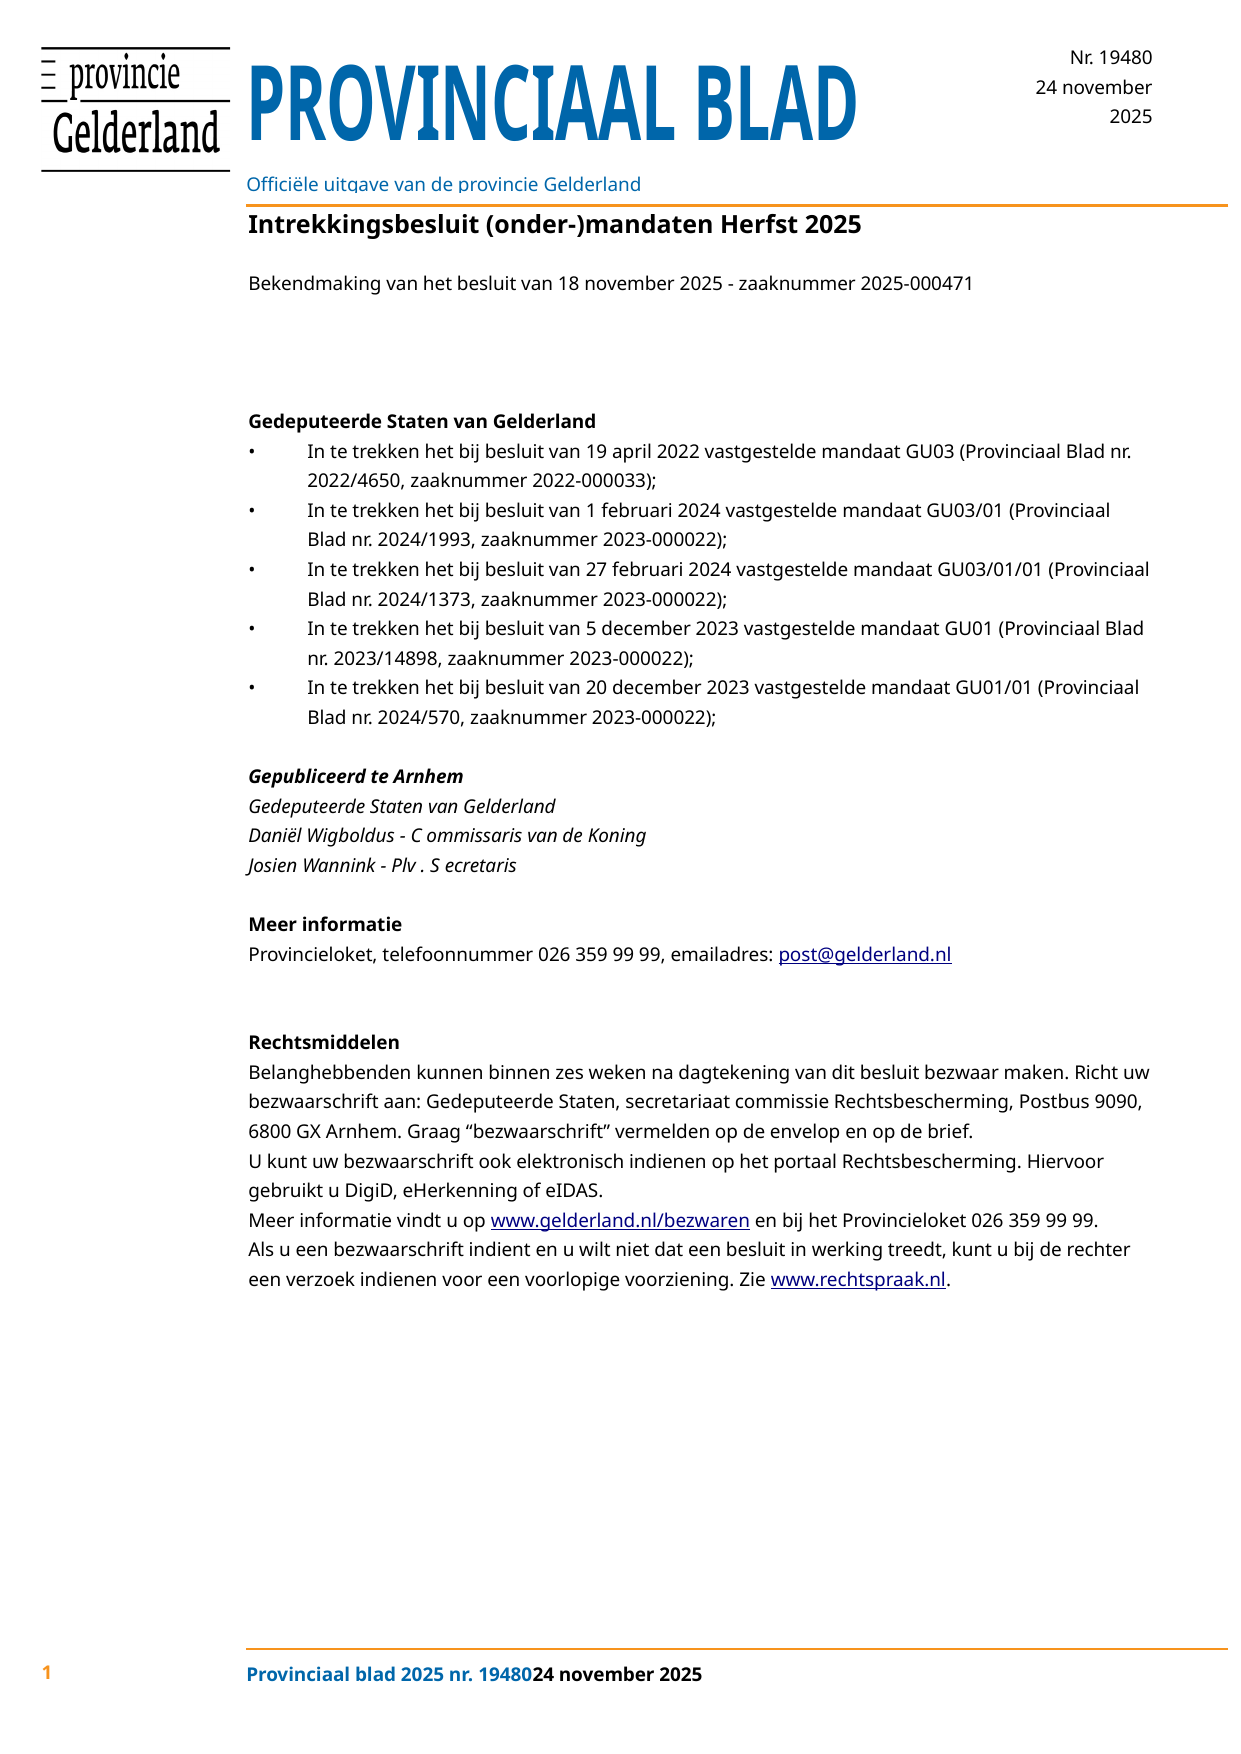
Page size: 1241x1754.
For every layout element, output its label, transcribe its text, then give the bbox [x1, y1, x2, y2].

text Belanghebbenden kunnen binnen zes weken na dagtekening van dit besluit bezwaar maken. Richt uw bezwaarschrift aan: Gedeputeerde Staten, secretariaat commissie Rechtsbescherming, Postbus 9090, 6800 GX Arnhem. Graag “bezwaarschrift” vermelden op de envelop en op de brief. [248, 1059, 1152, 1144]
list In te trekken het bij besluit van 1 februari 2024 vastgestelde mandaat GU03/01 (Provinciaal Blad nr. 2024/1993, zaaknummer 2023-000022); [248, 497, 1152, 552]
text Gedeputeerde Staten van Gelderland [248, 793, 1152, 819]
list In te trekken het bij besluit van 19 april 2022 vastgestelde mandaat GU03 (Provinciaal Blad nr. 2022/4650, zaaknummer 2022-000033); [248, 438, 1152, 493]
list In te trekken het bij besluit van 27 februari 2024 vastgestelde mandaat GU03/01/01 (Provinciaal Blad nr. 2024/1373, zaaknummer 2023-000022); [248, 556, 1152, 612]
text Meer informatie vindt u op www.gelderland.nl/bezwaren en bij het Provincieloket 026 359 99 99. [248, 1207, 1152, 1233]
text Daniël Wigboldus - C ommissaris van de Koning [248, 822, 1152, 848]
list In te trekken het bij besluit van 20 december 2023 vastgestelde mandaat GU01/01 (Provinciaal Blad nr. 2024/570, zaaknummer 2023-000022); [248, 674, 1152, 730]
text U kunt uw bezwaarschrift ook elektronisch indienen op het portaal Rechtsbescherming. Hiervoor gebruikt u DigiD, eHerkenning of eIDAS. [248, 1148, 1152, 1203]
text Intrekkingsbesluit (onder-)mandaten Herfst 2025 [248, 207, 1152, 241]
text Provincieloket, telefoonnummer 026 359 99 99, emailadres: post@gelderland.nl [248, 941, 1152, 967]
text Als u een bezwaarschrift indient en u wilt niet dat een besluit in werking treedt, kunt u bij de rechter een verzoek indienen voor een voorlopige voorziening. Zie www.rechtspraak.nl. [248, 1237, 1152, 1292]
text Bekendmaking van het besluit van 18 november 2025 - zaaknummer 2025-000471 [248, 270, 1152, 296]
picture [41, 47, 231, 172]
text Gepubliceerd te Arnhem [248, 763, 1152, 789]
text Josien Wannink - Plv . S ecretaris [248, 852, 1152, 878]
list In te trekken het bij besluit van 5 december 2023 vastgestelde mandaat GU01 (Provinciaal Blad nr. 2023/14898, zaaknummer 2023-000022); [248, 615, 1152, 671]
text Rechtsmiddelen [248, 1029, 1152, 1055]
text Gedeputeerde Staten van Gelderland [248, 408, 1152, 434]
text Meer informatie [248, 911, 1152, 937]
